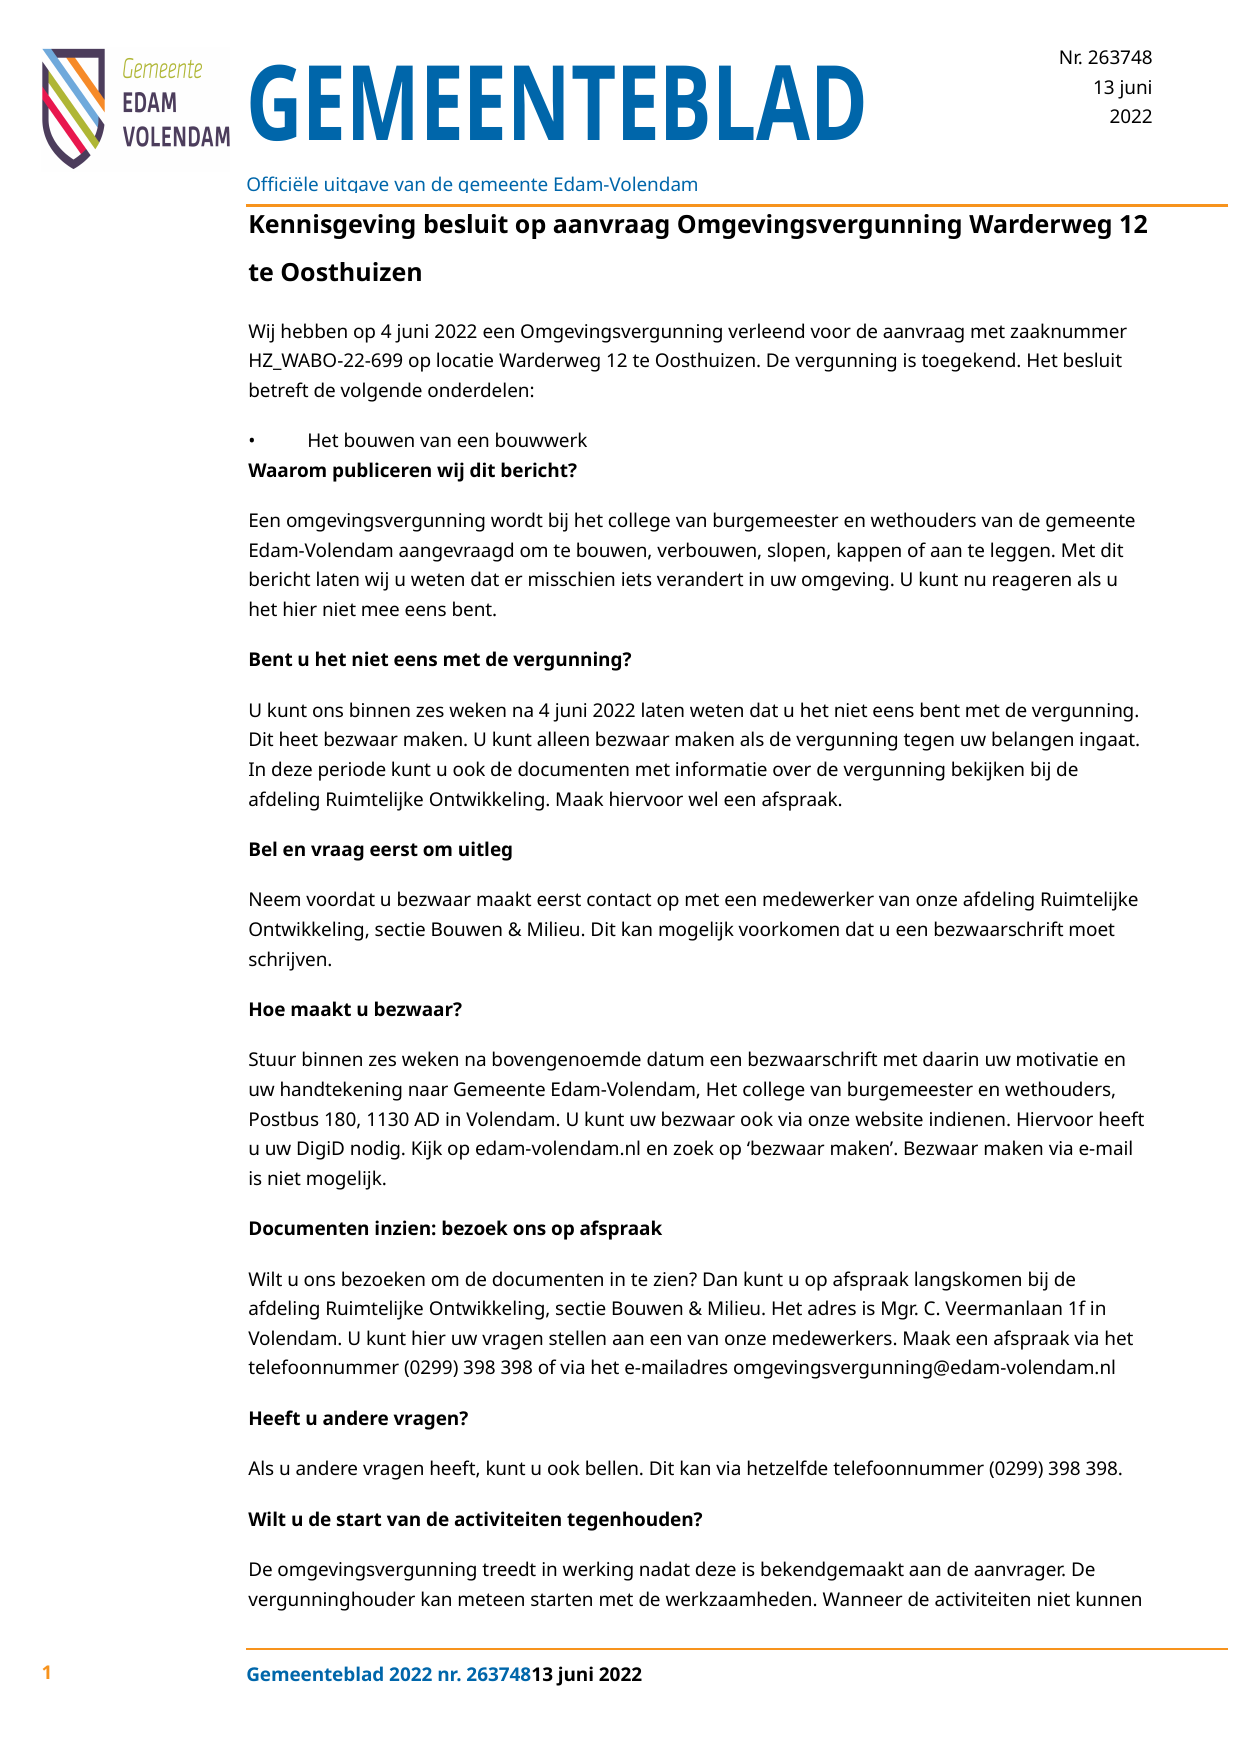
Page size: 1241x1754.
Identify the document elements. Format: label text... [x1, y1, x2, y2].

list Het bouwen van een bouwwerk [248, 427, 1152, 453]
text Een omgevingsvergunning wordt bij het college van burgemeester en wethouders van de gemeente Edam-Volendam aangevraagd om te bouwen, verbouwen, slopen, kappen of aan te leggen. Met dit bericht laten wij u weten dat er misschien iets verandert in uw omgeving. U kunt nu reageren als u het hier niet mee eens bent. [248, 507, 1152, 622]
text Bel en vraag eerst om uitleg [248, 836, 1152, 862]
text Wilt u de start van de activiteiten tegenhouden? [248, 1506, 1152, 1532]
text Hoe maakt u bezwaar? [248, 996, 1152, 1022]
text Waarom publiceren wij dit bericht? [248, 457, 1152, 483]
text Kennisgeving besluit op aanvraag Omgevingsvergunning Warderweg 12 te Oosthuizen [248, 207, 1152, 288]
text Heeft u andere vragen? [248, 1405, 1152, 1431]
text Neem voordat u bezwaar maakt eerst contact op met een medewerker van onze afdeling Ruimtelijke Ontwikkeling, sectie Bouwen & Milieu. Dit kan mogelijk voorkomen dat u een bezwaarschrift moet schrijven. [248, 887, 1152, 972]
text Stuur binnen zes weken na bovengenoemde datum een bezwaarschrift met daarin uw motivatie en uw handtekening naar Gemeente Edam-Volendam, Het college van burgemeester en wethouders, Postbus 180, 1130 AD in Volendam. U kunt uw bezwaar ook via onze website indienen. Hiervoor heeft u uw DigiD nodig. Kijk op edam-volendam.nl en zoek op ‘bezwaar maken’. Bezwaar maken via e-mail is niet mogelijk. [248, 1047, 1152, 1191]
picture [41, 47, 231, 172]
text Als u andere vragen heeft, kunt u ook bellen. Dit kan via hetzelfde telefoonnummer (0299) 398 398. [248, 1455, 1152, 1481]
text U kunt ons binnen zes weken na 4 juni 2022 laten weten dat u het niet eens bent met de vergunning. Dit heet bezwaar maken. U kunt alleen bezwaar maken als de vergunning tegen uw belangen ingaat. In deze periode kunt u ook de documenten met informatie over de vergunning bekijken bij de afdeling Ruimtelijke Ontwikkeling. Maak hiervoor wel een afspraak. [248, 697, 1152, 812]
text Wilt u ons bezoeken om de documenten in te zien? Dan kunt u op afspraak langskomen bij de afdeling Ruimtelijke Ontwikkeling, sectie Bouwen & Milieu. Het adres is Mgr. C. Veermanlaan 1f in Volendam. U kunt hier uw vragen stellen aan een van onze medewerkers. Maak een afspraak via het telefoonnummer (0299) 398 398 of via het e-mailadres omgevingsvergunning@edam-volendam.nl [248, 1266, 1152, 1380]
text Documenten inzien: bezoek ons op afspraak [248, 1215, 1152, 1241]
text Wij hebben op 4 juni 2022 een Omgevingsvergunning verleend voor de aanvraag met zaaknummer HZ_WABO-22-699 op locatie Warderweg 12 te Oosthuizen. De vergunning is toegekend. Het besluit betreft de volgende onderdelen: [248, 318, 1152, 403]
text Bent u het niet eens met de vergunning? [248, 647, 1152, 672]
text De omgevingsvergunning treedt in werking nadat deze is bekendgemaakt aan de aanvrager. De vergunninghouder kan meteen starten met de werkzaamheden. Wanneer de activiteiten niet kunnen [248, 1556, 1152, 1612]
